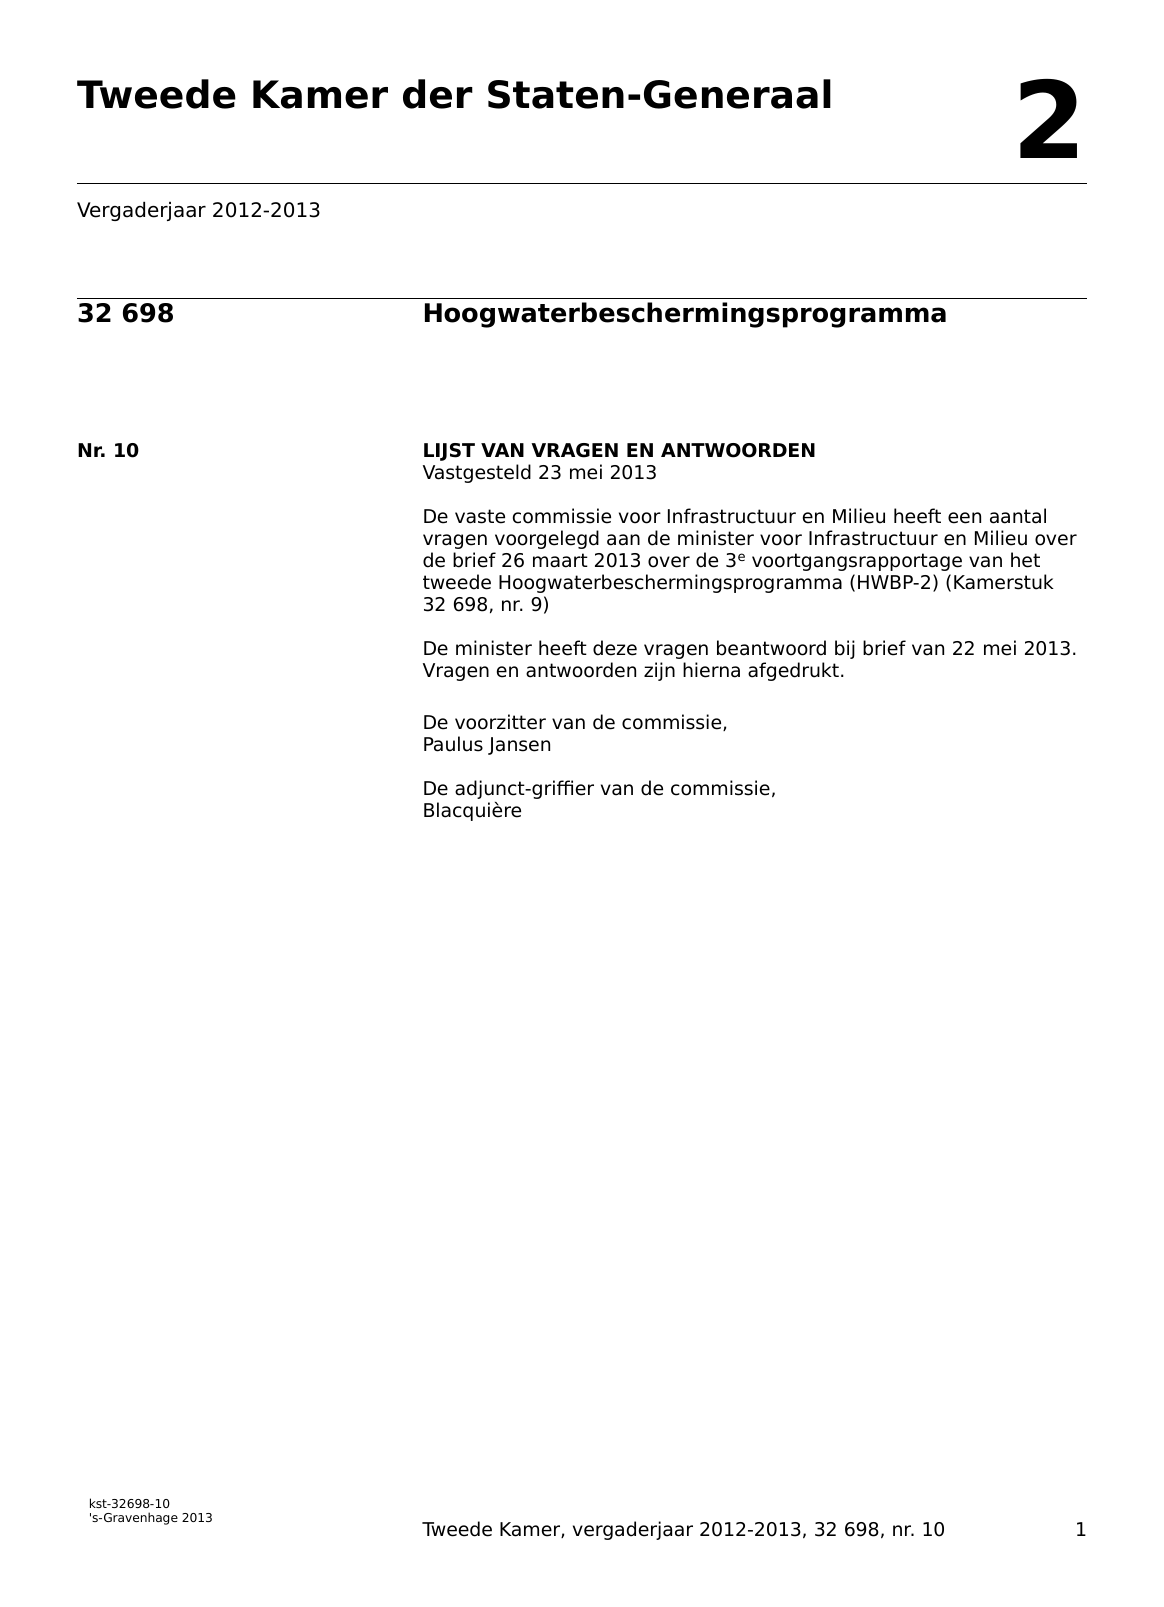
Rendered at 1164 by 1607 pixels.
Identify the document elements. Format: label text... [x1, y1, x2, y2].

text 's-Gravenhage 2013 [88, 1511, 323, 1525]
text De minister heeft deze vragen beantwoord bij brief van 22 mei 2013. Vragen en antwoorden zijn hierna afgedrukt. [422, 638, 1087, 682]
table_cell Vergaderjaar 2012-2013 [77, 184, 1087, 298]
text De voorzitter van de commissie, Paulus Jansen [422, 712, 1087, 756]
subtitle 32 698 Hoogwaterbeschermingsprogramma [77, 299, 1087, 329]
text kst-32698-10 [88, 1497, 323, 1511]
table_header Tweede Kamer der Staten-Generaal [77, 59, 886, 183]
text Vastgesteld 23 mei 2013 [422, 462, 1087, 484]
text De vaste commissie voor Infrastructuur en Milieu heeft een aantal vragen voorgelegd aan de minister voor Infrastructuur en Milieu over de brief 26 maart 2013 over de 3e voortgangsrapportage van het tweede Hoogwaterbeschermingsprogramma (HWBP-2) (Kamerstuk 32 698, nr. 9) [422, 506, 1087, 616]
subtitle Nr. 10 LIJST VAN VRAGEN EN ANTWOORDEN [77, 440, 1087, 462]
text De adjunct-griffier van de commissie, Blacquière [422, 778, 1087, 822]
table_header 2 [886, 59, 1087, 183]
